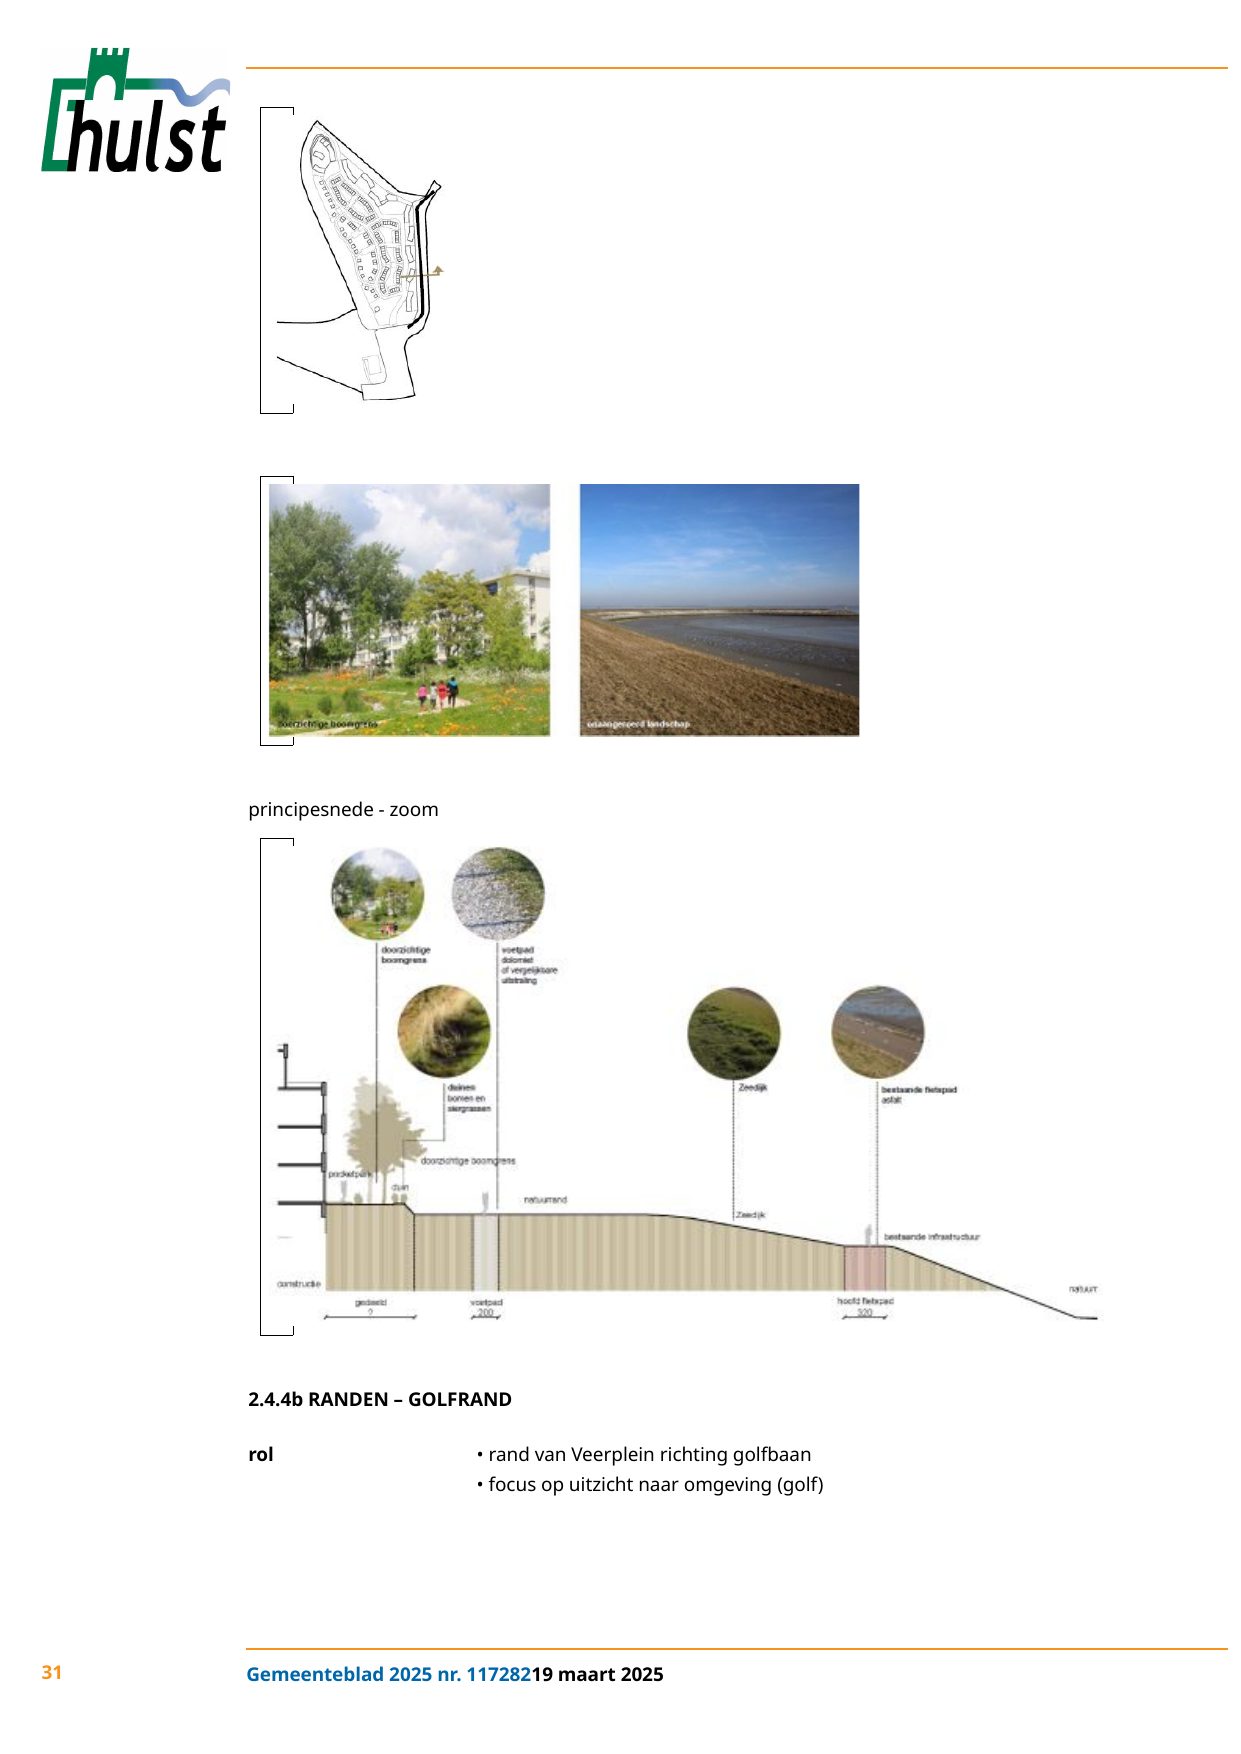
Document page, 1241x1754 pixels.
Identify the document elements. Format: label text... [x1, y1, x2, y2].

text 2.4.4b RANDEN – GOLFRAND [248, 1386, 1152, 1412]
picture [268, 115, 447, 404]
picture [268, 846, 1104, 1326]
picture [41, 47, 231, 172]
table_header • rand van Veerplein richting golfbaan • focus op uitzicht naar omgeving (golf) [476, 1441, 1152, 1497]
picture [268, 484, 860, 737]
table_header rol [248, 1441, 476, 1497]
text principesnede - zoom [248, 796, 1152, 822]
